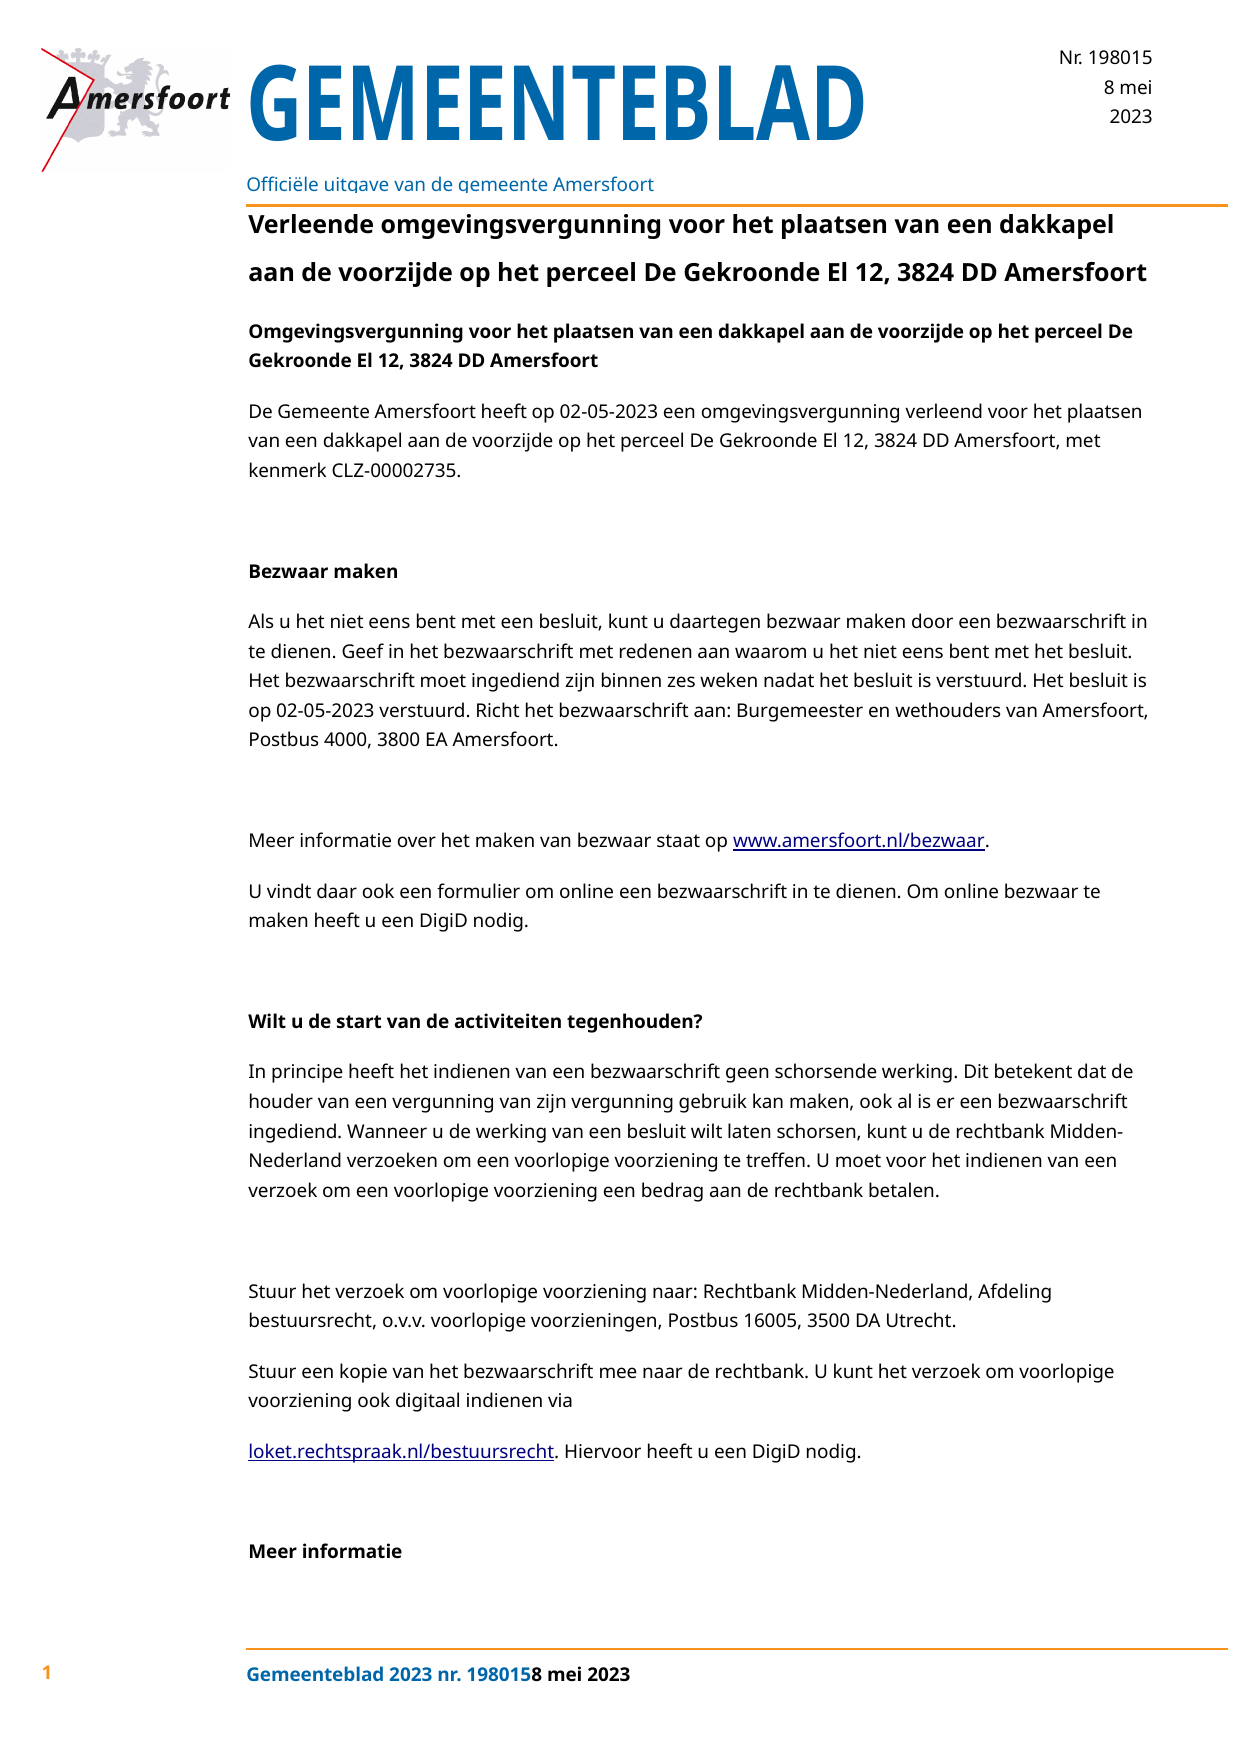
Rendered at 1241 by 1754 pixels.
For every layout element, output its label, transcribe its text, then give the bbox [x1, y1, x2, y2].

text Wilt u de start van de activiteiten tegenhouden? [248, 1008, 1152, 1034]
text Als u het niet eens bent met een besluit, kunt u daartegen bezwaar maken door een bezwaarschrift in te dienen. Geef in het bezwaarschrift met redenen aan waarom u het niet eens bent met het besluit. Het bezwaarschrift moet ingediend zijn binnen zes weken nadat het besluit is verstuurd. Het besluit is op 02-05-2023 verstuurd. Richt het bezwaarschrift aan: Burgemeester en wethouders van Amersfoort, Postbus 4000, 3800 EA Amersfoort. [248, 608, 1152, 752]
text U vindt daar ook een formulier om online een bezwaarschrift in te dienen. Om online bezwaar te maken heeft u een DigiD nodig. [248, 878, 1152, 933]
text In principe heeft het indienen van een bezwaarschrift geen schorsende werking. Dit betekent dat de houder van een vergunning van zijn vergunning gebruik kan maken, ook al is er een bezwaarschrift ingediend. Wanneer u de werking van een besluit wilt laten schorsen, kunt u de rechtbank Midden-Nederland verzoeken om een voorlopige voorziening te treffen. U moet voor het indienen van een verzoek om een voorlopige voorziening een bedrag aan de rechtbank betalen. [248, 1059, 1152, 1203]
text Meer informatie [248, 1539, 1152, 1564]
picture [41, 47, 231, 172]
text De Gemeente Amersfoort heeft op 02-05-2023 een omgevingsvergunning verleend voor het plaatsen van een dakkapel aan de voorzijde op het perceel De Gekroonde El 12, 3824 DD Amersfoort, met kenmerk CLZ-00002735. [248, 398, 1152, 483]
text Omgevingsvergunning voor het plaatsen van een dakkapel aan de voorzijde op het perceel De Gekroonde El 12, 3824 DD Amersfoort [248, 318, 1152, 373]
text Stuur een kopie van het bezwaarschrift mee naar de rechtbank. U kunt het verzoek om voorlopige voorziening ook digitaal indienen via [248, 1358, 1152, 1413]
text Bezwaar maken [248, 558, 1152, 584]
text Verleende omgevingsvergunning voor het plaatsen van een dakkapel aan de voorzijde op het perceel De Gekroonde El 12, 3824 DD Amersfoort [248, 207, 1152, 288]
text loket.rechtspraak.nl/bestuursrecht. Hiervoor heeft u een DigiD nodig. [248, 1438, 1152, 1464]
text Stuur het verzoek om voorlopige voorziening naar: Rechtbank Midden-Nederland, Afdeling bestuursrecht, o.v.v. voorlopige voorzieningen, Postbus 16005, 3500 DA Utrecht. [248, 1278, 1152, 1333]
text Meer informatie over het maken van bezwaar staat op www.amersfoort.nl/bezwaar. [248, 827, 1152, 853]
